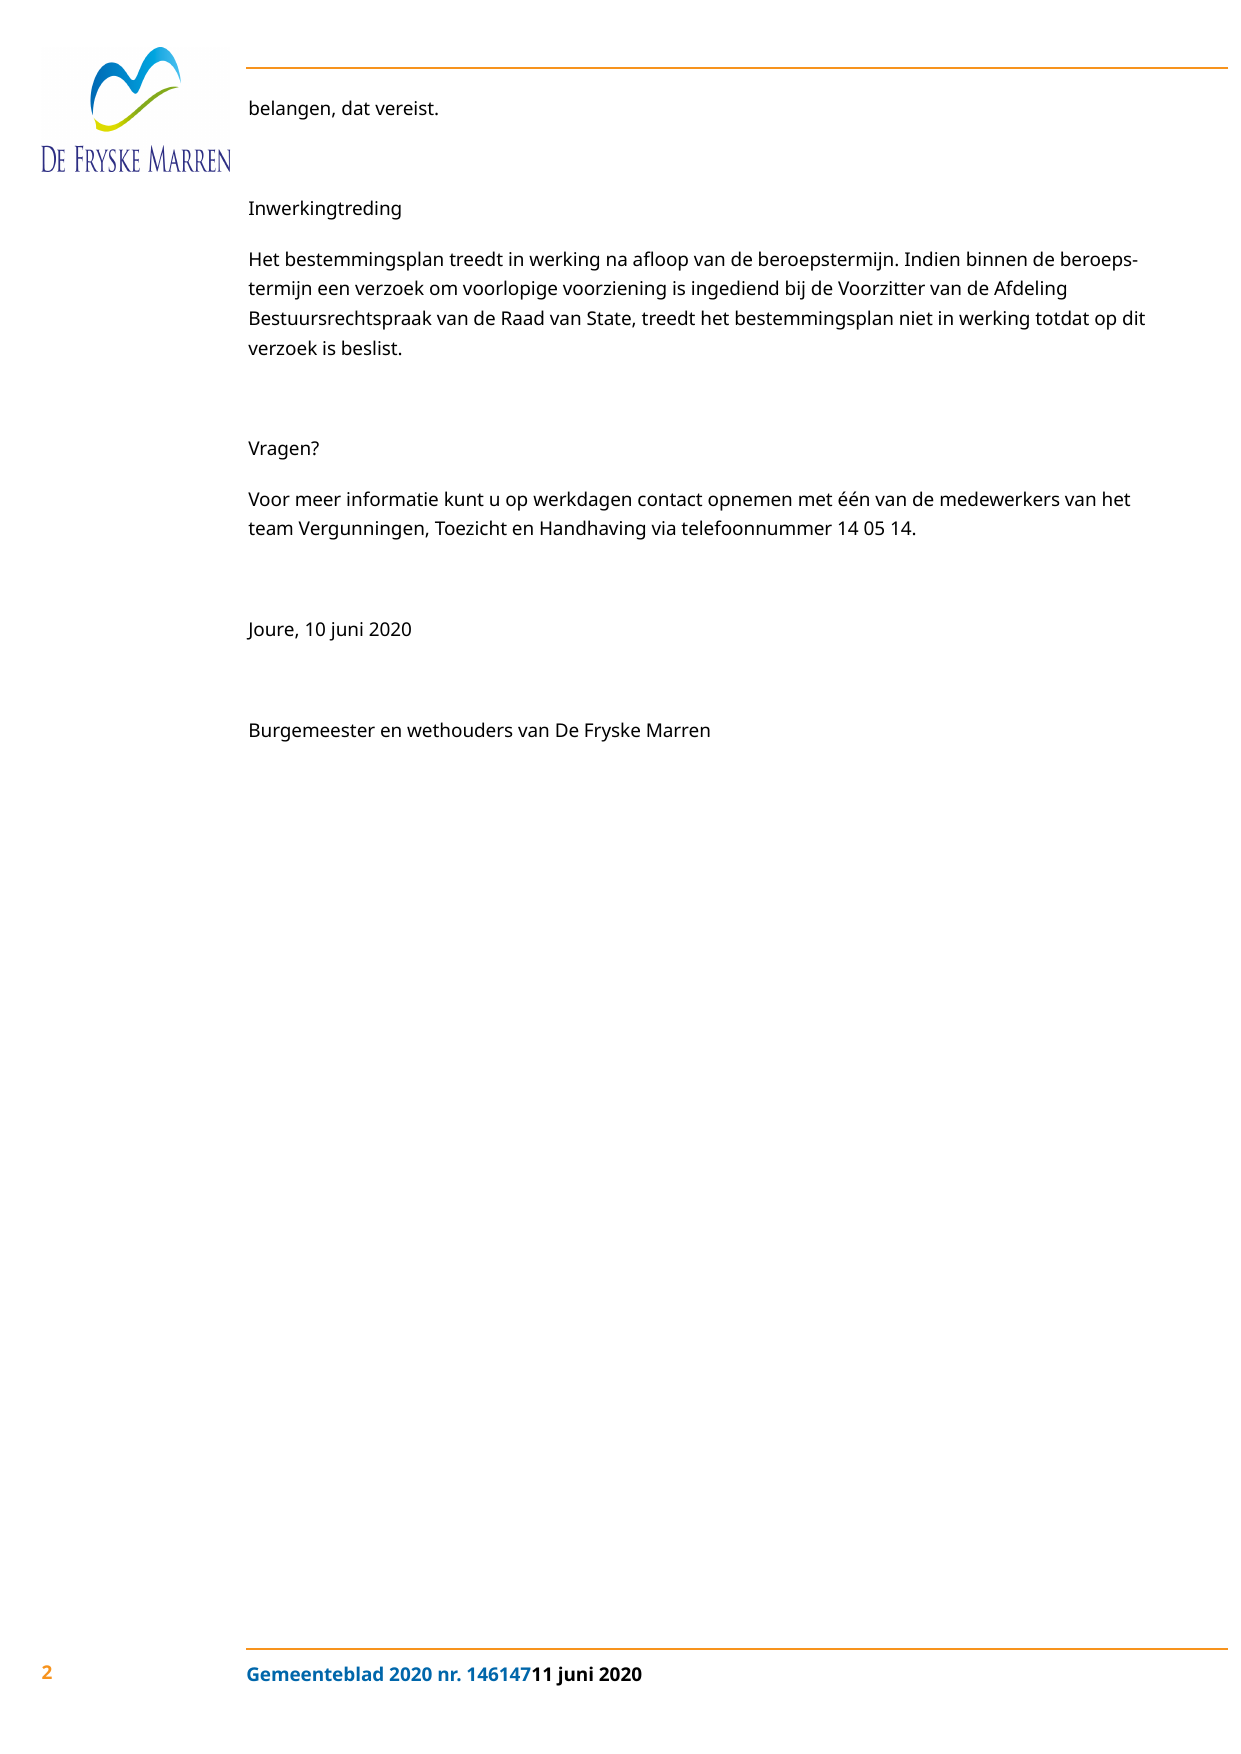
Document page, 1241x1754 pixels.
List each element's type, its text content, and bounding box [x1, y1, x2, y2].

text Het bestemmingsplan treedt in werking na afloop van de beroepstermijn. Indien binnen de beroeps-termijn een verzoek om voorlopige voorziening is ingediend bij de Voorzitter van de Afdeling Bestuursrechtspraak van de Raad van State, treedt het bestemmingsplan niet in werking totdat op dit verzoek is beslist. [248, 246, 1152, 361]
text Voor meer informatie kunt u op werkdagen contact opnemen met één van de medewerkers van het team Vergunningen, Toezicht en Handhaving via telefoonnummer 14 05 14. [248, 486, 1152, 541]
text belangen, dat vereist. [248, 95, 1152, 121]
text Inwerkingtreding [248, 196, 1152, 221]
picture [41, 47, 231, 172]
text Vragen? [248, 436, 1152, 461]
text Burgemeester en wethouders van De Fryske Marren [248, 717, 1152, 743]
text Joure, 10 juni 2020 [248, 616, 1152, 642]
